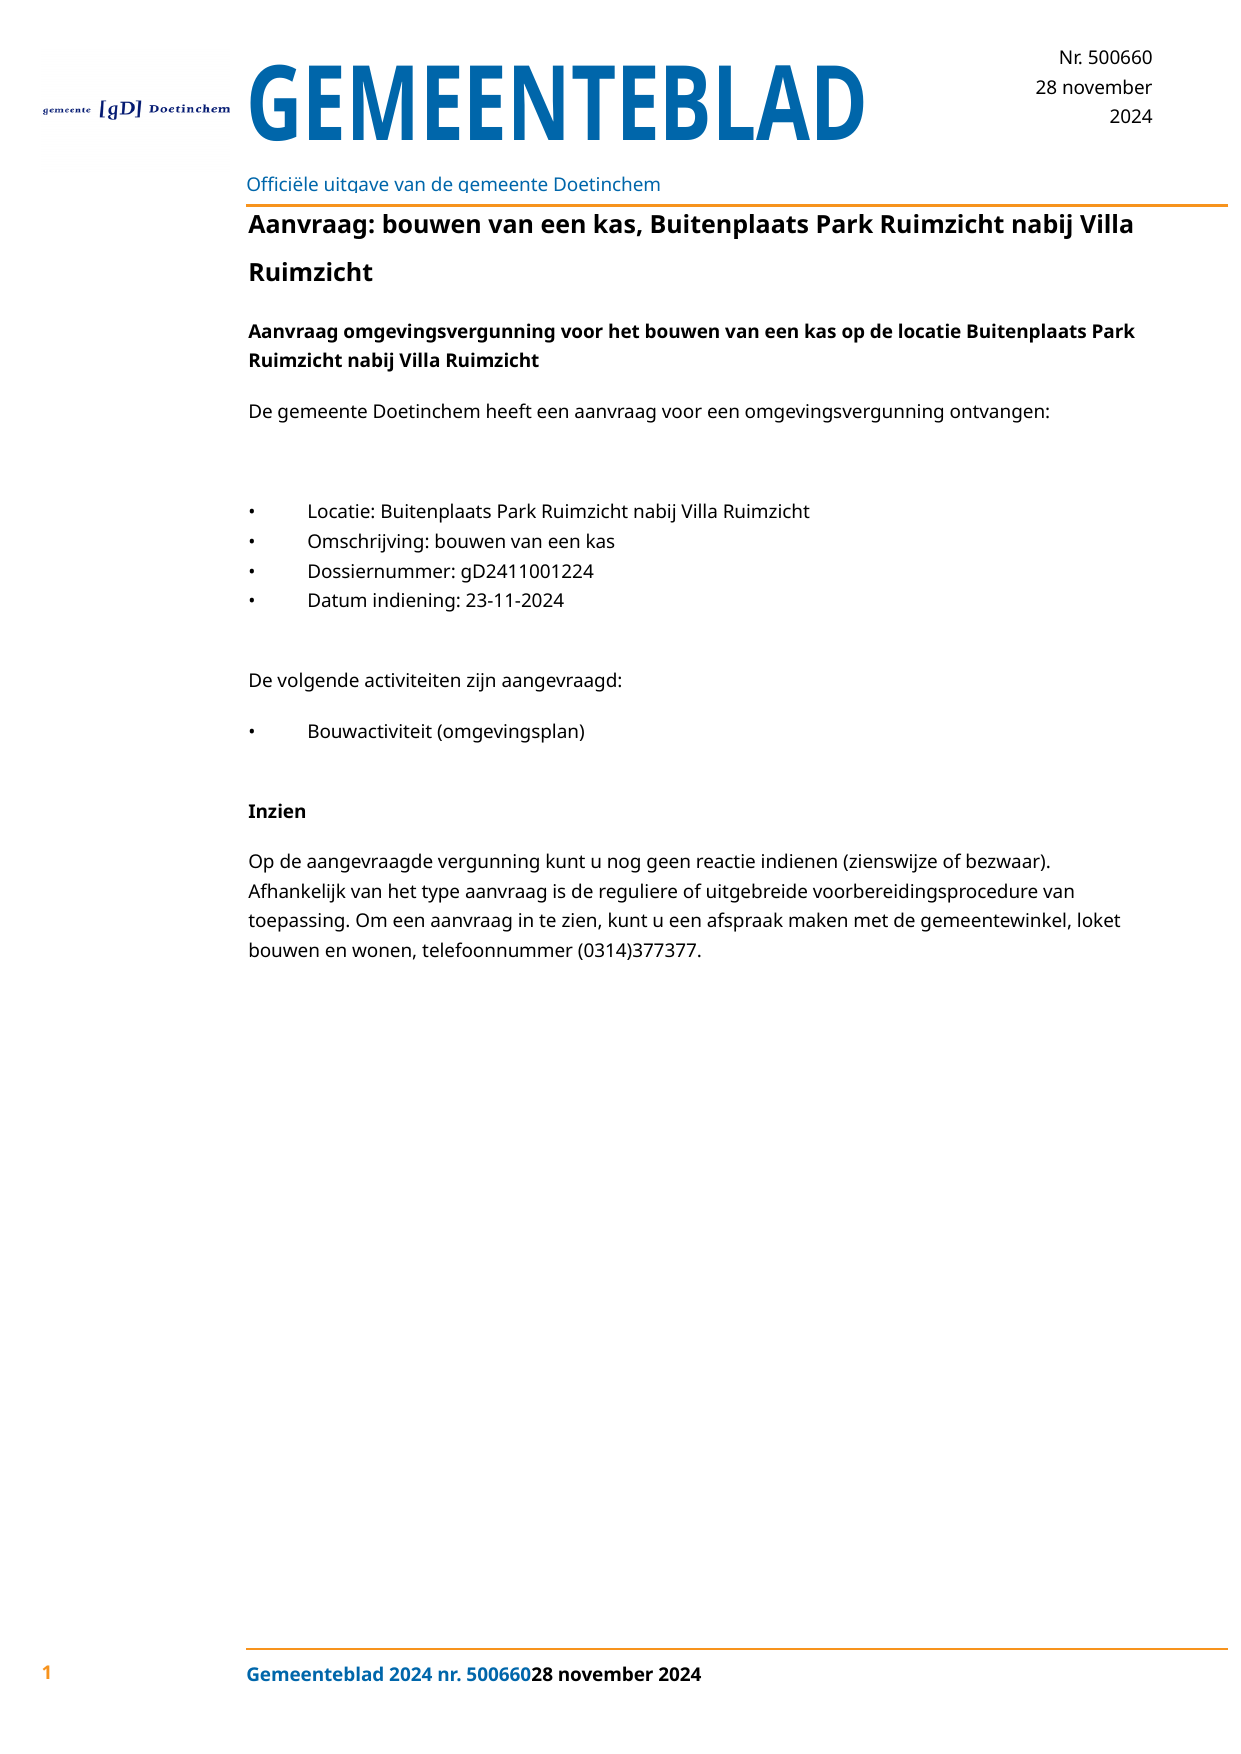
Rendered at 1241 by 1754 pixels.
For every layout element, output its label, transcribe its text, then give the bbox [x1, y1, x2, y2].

list Dossiernummer: gD2411001224 [248, 558, 1152, 584]
list Bouwactiviteit (omgevingsplan) [248, 718, 1152, 744]
text De gemeente Doetinchem heeft een aanvraag voor een omgevingsvergunning ontvangen: [248, 398, 1152, 424]
text Inzien [248, 798, 1152, 824]
list Datum indiening: 23-11-2024 [248, 587, 1152, 613]
text Op de aangevraagde vergunning kunt u nog geen reactie indienen (zienswijze of bezwaar). Afhankelijk van het type aanvraag is de reguliere of uitgebreide voorbereidingsprocedure van toepassing. Om een aanvraag in te zien, kunt u een afspraak maken met de gemeentewinkel, loket bouwen en wonen, telefoonnummer (0314)377377. [248, 848, 1152, 963]
text Aanvraag omgevingsvergunning voor het bouwen van een kas op de locatie Buitenplaats Park Ruimzicht nabij Villa Ruimzicht [248, 318, 1152, 373]
list Locatie: Buitenplaats Park Ruimzicht nabij Villa Ruimzicht [248, 499, 1152, 524]
picture [41, 47, 231, 172]
text De volgende activiteiten zijn aangevraagd: [248, 667, 1152, 693]
list Omschrijving: bouwen van een kas [248, 528, 1152, 554]
text Aanvraag: bouwen van een kas, Buitenplaats Park Ruimzicht nabij Villa Ruimzicht [248, 207, 1152, 288]
